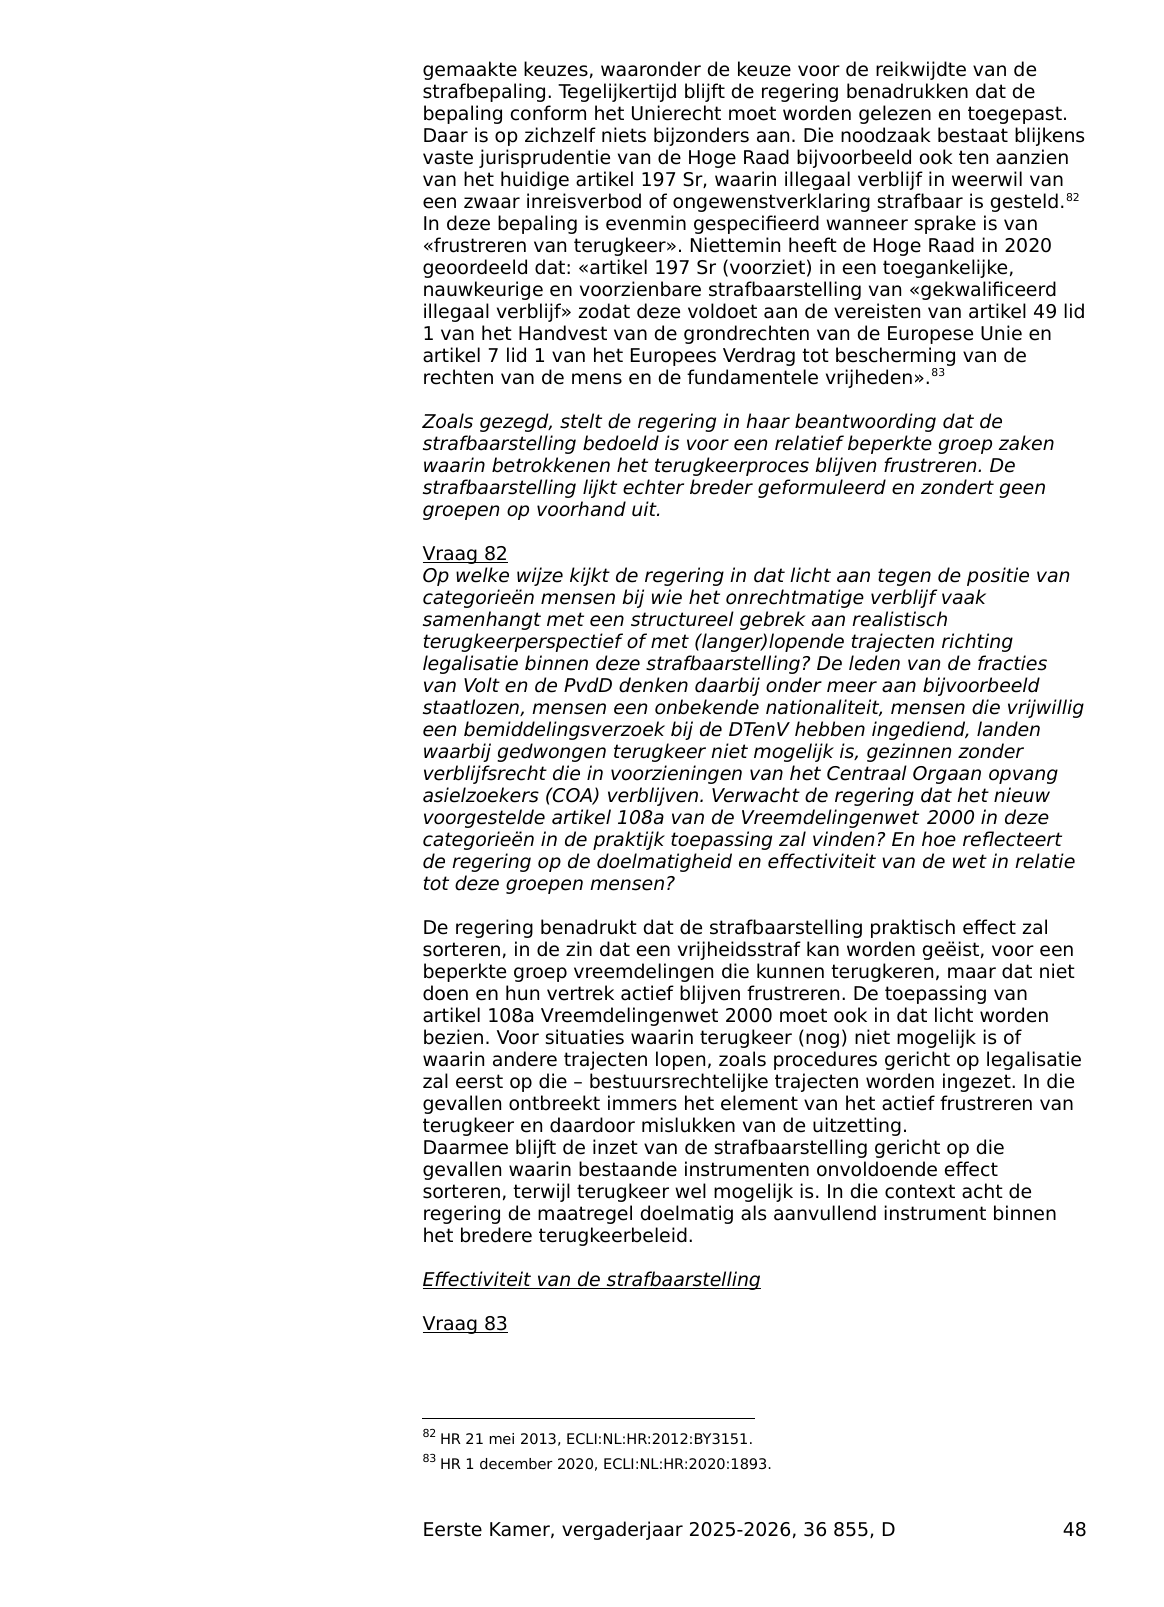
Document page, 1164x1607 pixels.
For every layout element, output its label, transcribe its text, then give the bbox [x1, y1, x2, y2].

text Op welke wijze kijkt de regering in dat licht aan tegen de positie van categorieën mensen bij wie het onrechtmatige verblijf vaak samenhangt met een structureel gebrek aan realistisch terugkeerperspectief of met (langer)lopende trajecten richting legalisatie binnen deze strafbaarstelling? De leden van de fracties van Volt en de PvdD denken daarbij onder meer aan bijvoorbeeld staatlozen, mensen een onbekende nationaliteit, mensen die vrijwillig een bemiddelingsverzoek bij de DTenV hebben ingediend, landen waarbij gedwongen terugkeer niet mogelijk is, gezinnen zonder verblijfsrecht die in voorzieningen van het Centraal Orgaan opvang asielzoekers (COA) verblijven. Verwacht de regering dat het nieuw voorgestelde artikel 108a van de Vreemdelingenwet 2000 in deze categorieën in de praktijk toepassing zal vinden? En hoe reflecteert de regering op de doelmatigheid en effectiviteit van de wet in relatie tot deze groepen mensen? [422, 565, 1087, 895]
text Vraag 83 [422, 1313, 1087, 1335]
text gemaakte keuzes, waaronder de keuze voor de reikwijdte van de strafbepaling. Tegelijkertijd blijft de regering benadrukken dat de bepaling conform het Unierecht moet worden gelezen en toegepast. Daar is op zichzelf niets bijzonders aan. Die noodzaak bestaat blijkens vaste jurisprudentie van de Hoge Raad bijvoorbeeld ook ten aanzien van het huidige artikel 197 Sr, waarin illegaal verblijf in weerwil van een zwaar inreisverbod of ongewenstverklaring strafbaar is gesteld. In deze bepaling is evenmin gespecifieerd wanneer sprake is van «frustreren van terugkeer». Niettemin heeft de Hoge Raad in 2020 geoordeeld dat: «artikel 197 Sr (voorziet) in een toegankelijke, nauwkeurige en voorzienbare strafbaarstelling van «gekwalificeerd illegaal verblijf» zodat deze voldoet aan de vereisten van artikel 49 lid 1 van het Handvest van de grondrechten van de Europese Unie en artikel 7 lid 1 van het Europees Verdrag tot bescherming van de rechten van de mens en de fundamentele vrijheden». [422, 59, 1087, 389]
text HR 1 december 2020, ECLI:NL:HR:2020:1893. [422, 1452, 1087, 1474]
text Vraag 82 [422, 543, 1087, 565]
subtitle Effectiviteit van de strafbaarstelling [422, 1269, 1087, 1291]
text De regering benadrukt dat de strafbaarstelling praktisch effect zal sorteren, in de zin dat een vrijheidsstraf kan worden geëist, voor een beperkte groep vreemdelingen die kunnen terugkeren, maar dat niet doen en hun vertrek actief blijven frustreren. De toepassing van artikel 108a Vreemdelingenwet 2000 moet ook in dat licht worden bezien. Voor situaties waarin terugkeer (nog) niet mogelijk is of waarin andere trajecten lopen, zoals procedures gericht op legalisatie zal eerst op die – bestuursrechtelijke trajecten worden ingezet. In die gevallen ontbreekt immers het element van het actief frustreren van terugkeer en daardoor mislukken van de uitzetting. [422, 917, 1087, 1137]
text HR 21 mei 2013, ECLI:NL:HR:2012:BY3151. [422, 1427, 1087, 1449]
text Daarmee blijft de inzet van de strafbaarstelling gericht op die gevallen waarin bestaande instrumenten onvoldoende effect sorteren, terwijl terugkeer wel mogelijk is. In die context acht de regering de maatregel doelmatig als aanvullend instrument binnen het bredere terugkeerbeleid. [422, 1137, 1087, 1247]
text Zoals gezegd, stelt de regering in haar beantwoording dat de strafbaarstelling bedoeld is voor een relatief beperkte groep zaken waarin betrokkenen het terugkeerproces blijven frustreren. De strafbaarstelling lijkt echter breder geformuleerd en zondert geen groepen op voorhand uit. [422, 411, 1087, 521]
